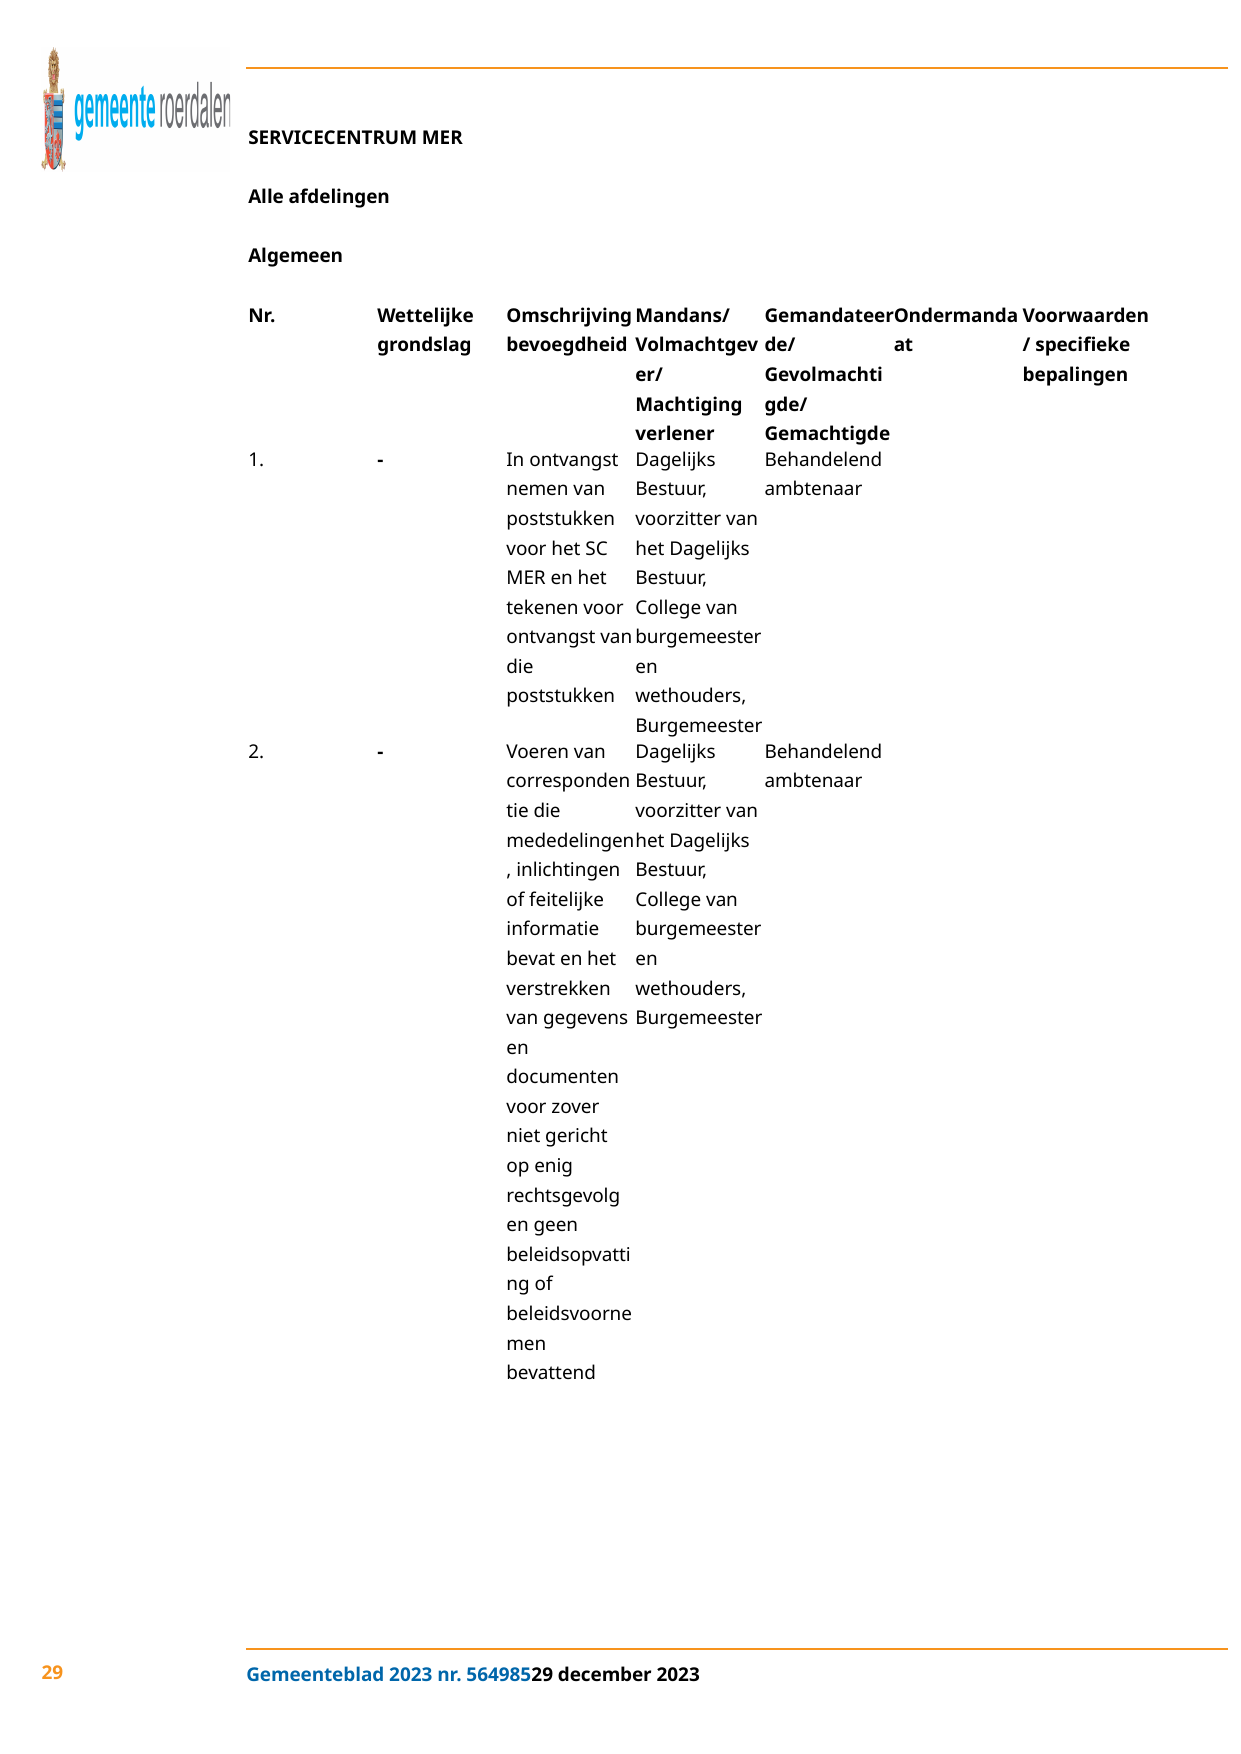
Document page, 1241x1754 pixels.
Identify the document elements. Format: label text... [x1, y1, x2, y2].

table_header Voorwaarden / specifieke bepalingen [1023, 302, 1152, 446]
text Algemeen [248, 243, 1152, 268]
table_cell Dagelijks Bestuur, voorzitter van het Dagelijks Bestuur, College van burgemeester en wethouders, Burgemeester [635, 738, 764, 1385]
table_cell Dagelijks Bestuur, voorzitter van het Dagelijks Bestuur, College van burgemeester en wethouders, Burgemeester [635, 446, 764, 738]
table_header Wettelijke grondslag [377, 302, 506, 446]
table_cell [1023, 738, 1152, 1385]
text SERVICECENTRUM MER [248, 124, 1152, 150]
table_cell - [377, 738, 506, 1385]
table_cell [1023, 446, 1152, 738]
table_cell Behandelend ambtenaar [764, 446, 893, 738]
table_cell [248, 1385, 377, 1411]
table_cell - [377, 446, 506, 738]
table_cell Voeren van correspondentie die mededelingen, inlichtingen of feitelijke informatie bevat en het verstrekken van gegevens en documenten voor zover niet gericht op enig rechtsgevolg en geen beleidsopvatting of beleidsvoornemen bevattend [506, 738, 635, 1385]
table_cell 1. [248, 446, 377, 738]
table_cell [894, 446, 1022, 738]
table_cell In ontvangst nemen van poststukken voor het SC MER en het tekenen voor ontvangst van die poststukken [506, 446, 635, 738]
table_header Mandans/ Volmachtgever/ Machtiging verlener [635, 302, 764, 446]
table_cell Behandelend ambtenaar [764, 738, 893, 1385]
table_header Nr. [248, 302, 377, 446]
table_cell 2. [248, 738, 377, 1385]
picture [41, 47, 231, 172]
text Alle afdelingen [248, 183, 1152, 209]
table_header Omschrijving bevoegdheid [506, 302, 635, 446]
table_header Gemandateerde/ Gevolmachtigde/ Gemachtigde [764, 302, 893, 446]
table_cell [894, 738, 1022, 1385]
table_header Ondermandaat [894, 302, 1022, 446]
